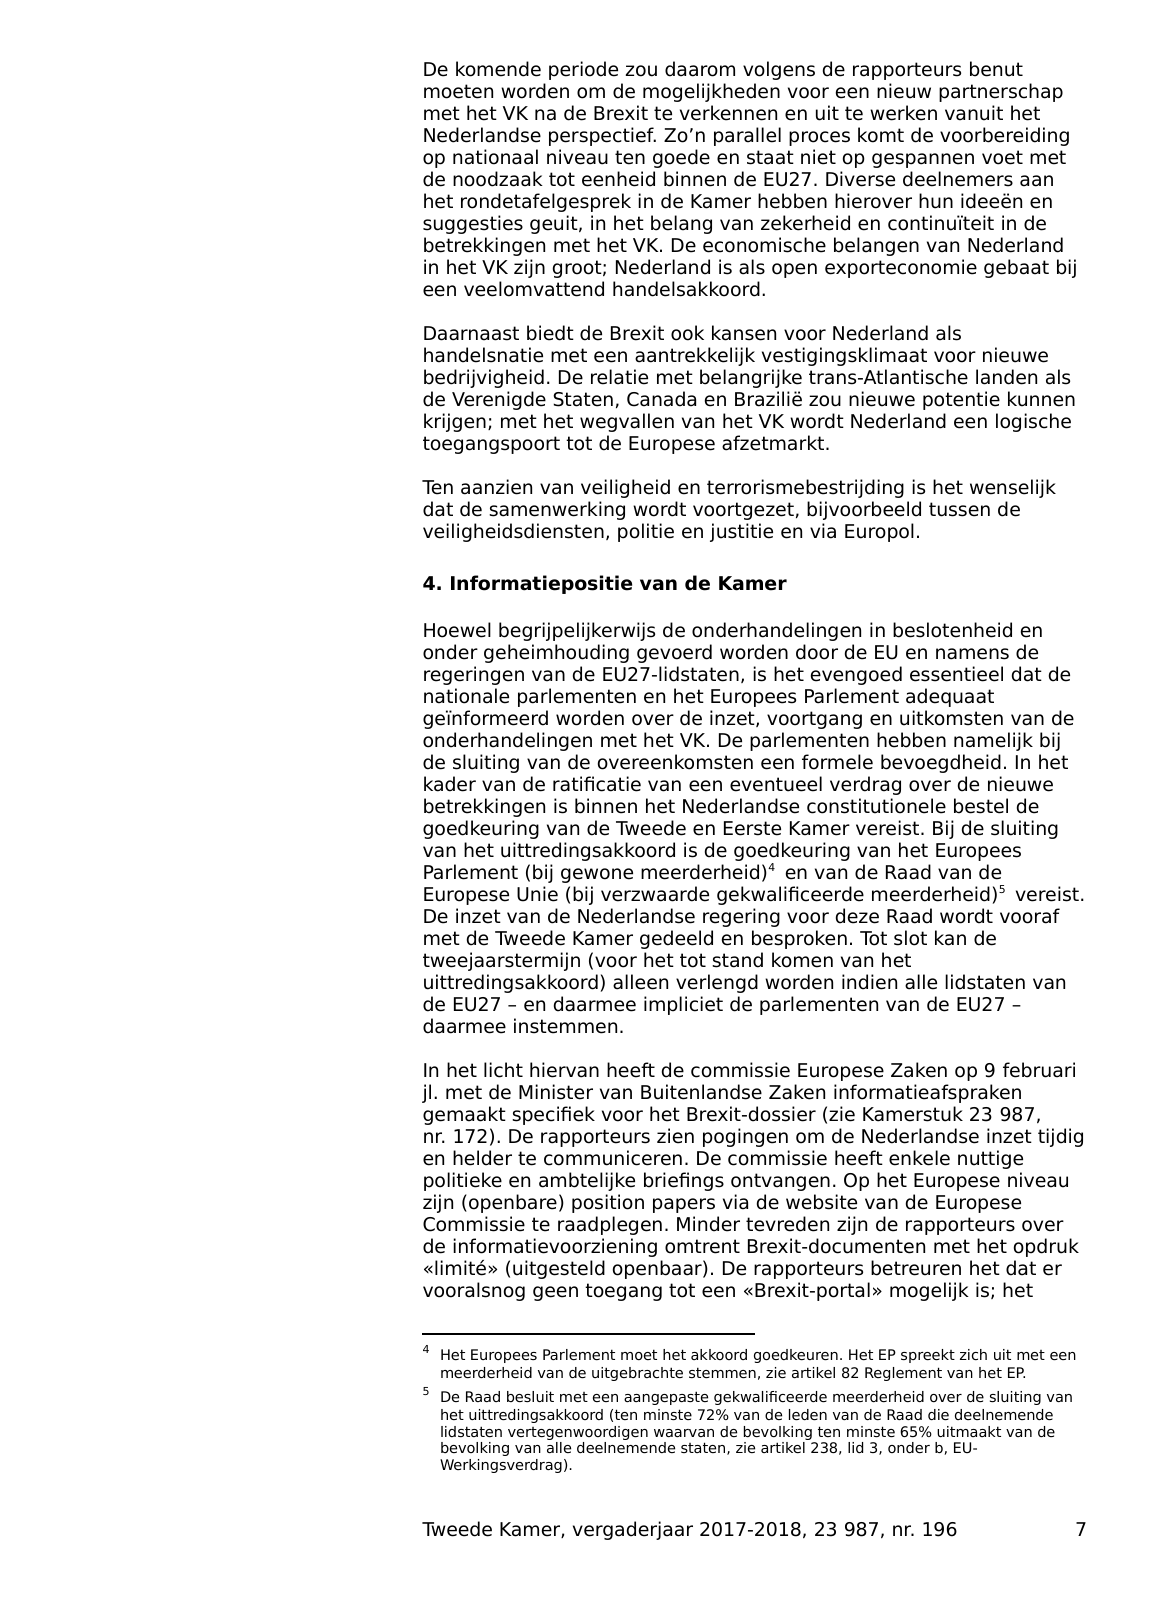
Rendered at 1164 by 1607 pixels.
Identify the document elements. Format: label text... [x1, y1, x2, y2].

text De Raad besluit met een aangepaste gekwalificeerde meerderheid over de sluiting van het uittredingsakkoord (ten minste 72% van de leden van de Raad die deelnemende lidstaten vertegenwoordigen waarvan de bevolking ten minste 65% uitmaakt van de bevolking van alle deelnemende staten, zie artikel 238, lid 3, onder b, EU-Werkingsverdrag). [422, 1385, 1087, 1474]
text In het licht hiervan heeft de commissie Europese Zaken op 9 februari jl. met de Minister van Buitenlandse Zaken informatieafspraken gemaakt specifiek voor het Brexit-dossier (zie Kamerstuk 23 987, nr. 172). De rapporteurs zien pogingen om de Nederlandse inzet tijdig en helder te communiceren. De commissie heeft enkele nuttige politieke en ambtelijke briefings ontvangen. Op het Europese niveau zijn (openbare) position papers via de website van de Europese Commissie te raadplegen. Minder tevreden zijn de rapporteurs over de informatievoorziening omtrent Brexit-documenten met het opdruk «limité» (uitgesteld openbaar). De rapporteurs betreuren het dat er vooralsnog geen toegang tot een «Brexit-portal» mogelijk is; het [422, 1060, 1087, 1302]
text Hoewel begrijpelijkerwijs de onderhandelingen in beslotenheid en onder geheimhouding gevoerd worden door de EU en namens de regeringen van de EU27-lidstaten, is het evengoed essentieel dat de nationale parlementen en het Europees Parlement adequaat geïnformeerd worden over de inzet, voortgang en uitkomsten van de onderhandelingen met het VK. De parlementen hebben namelijk bij de sluiting van de overeenkomsten een formele bevoegdheid. In het kader van de ratificatie van een eventueel verdrag over de nieuwe betrekkingen is binnen het Nederlandse constitutionele bestel de goedkeuring van de Tweede en Eerste Kamer vereist. Bij de sluiting van het uittredingsakkoord is de goedkeuring van het Europees Parlement (bij gewone meerderheid) en van de Raad van de Europese Unie (bij verzwaarde gekwalificeerde meerderheid) vereist. De inzet van de Nederlandse regering voor deze Raad wordt vooraf met de Tweede Kamer gedeeld en besproken. Tot slot kan de tweejaarstermijn (voor het tot stand komen van het uittredingsakkoord) alleen verlengd worden indien alle lidstaten van de EU27 – en daarmee impliciet de parlementen van de EU27 – daarmee instemmen. [422, 620, 1087, 1038]
text Ten aanzien van veiligheid en terrorismebestrijding is het wenselijk dat de samenwerking wordt voortgezet, bijvoorbeeld tussen de veiligheidsdiensten, politie en justitie en via Europol. [422, 477, 1087, 543]
subtitle 4. Informatiepositie van de Kamer [422, 573, 1087, 595]
text Daarnaast biedt de Brexit ook kansen voor Nederland als handelsnatie met een aantrekkelijk vestigingsklimaat voor nieuwe bedrijvigheid. De relatie met belangrijke trans-Atlantische landen als de Verenigde Staten, Canada en Brazilië zou nieuwe potentie kunnen krijgen; met het wegvallen van het VK wordt Nederland een logische toegangspoort tot de Europese afzetmarkt. [422, 323, 1087, 455]
text Het Europees Parlement moet het akkoord goedkeuren. Het EP spreekt zich uit met een meerderheid van de uitgebrachte stemmen, zie artikel 82 Reglement van het EP. [422, 1343, 1087, 1382]
text De komende periode zou daarom volgens de rapporteurs benut moeten worden om de mogelijkheden voor een nieuw partnerschap met het VK na de Brexit te verkennen en uit te werken vanuit het Nederlandse perspectief. Zo’n parallel proces komt de voorbereiding op nationaal niveau ten goede en staat niet op gespannen voet met de noodzaak tot eenheid binnen de EU27. Diverse deelnemers aan het rondetafelgesprek in de Kamer hebben hierover hun ideeën en suggesties geuit, in het belang van zekerheid en continuïteit in de betrekkingen met het VK. De economische belangen van Nederland in het VK zijn groot; Nederland is als open exporteconomie gebaat bij een veelomvattend handelsakkoord. [422, 59, 1087, 301]
